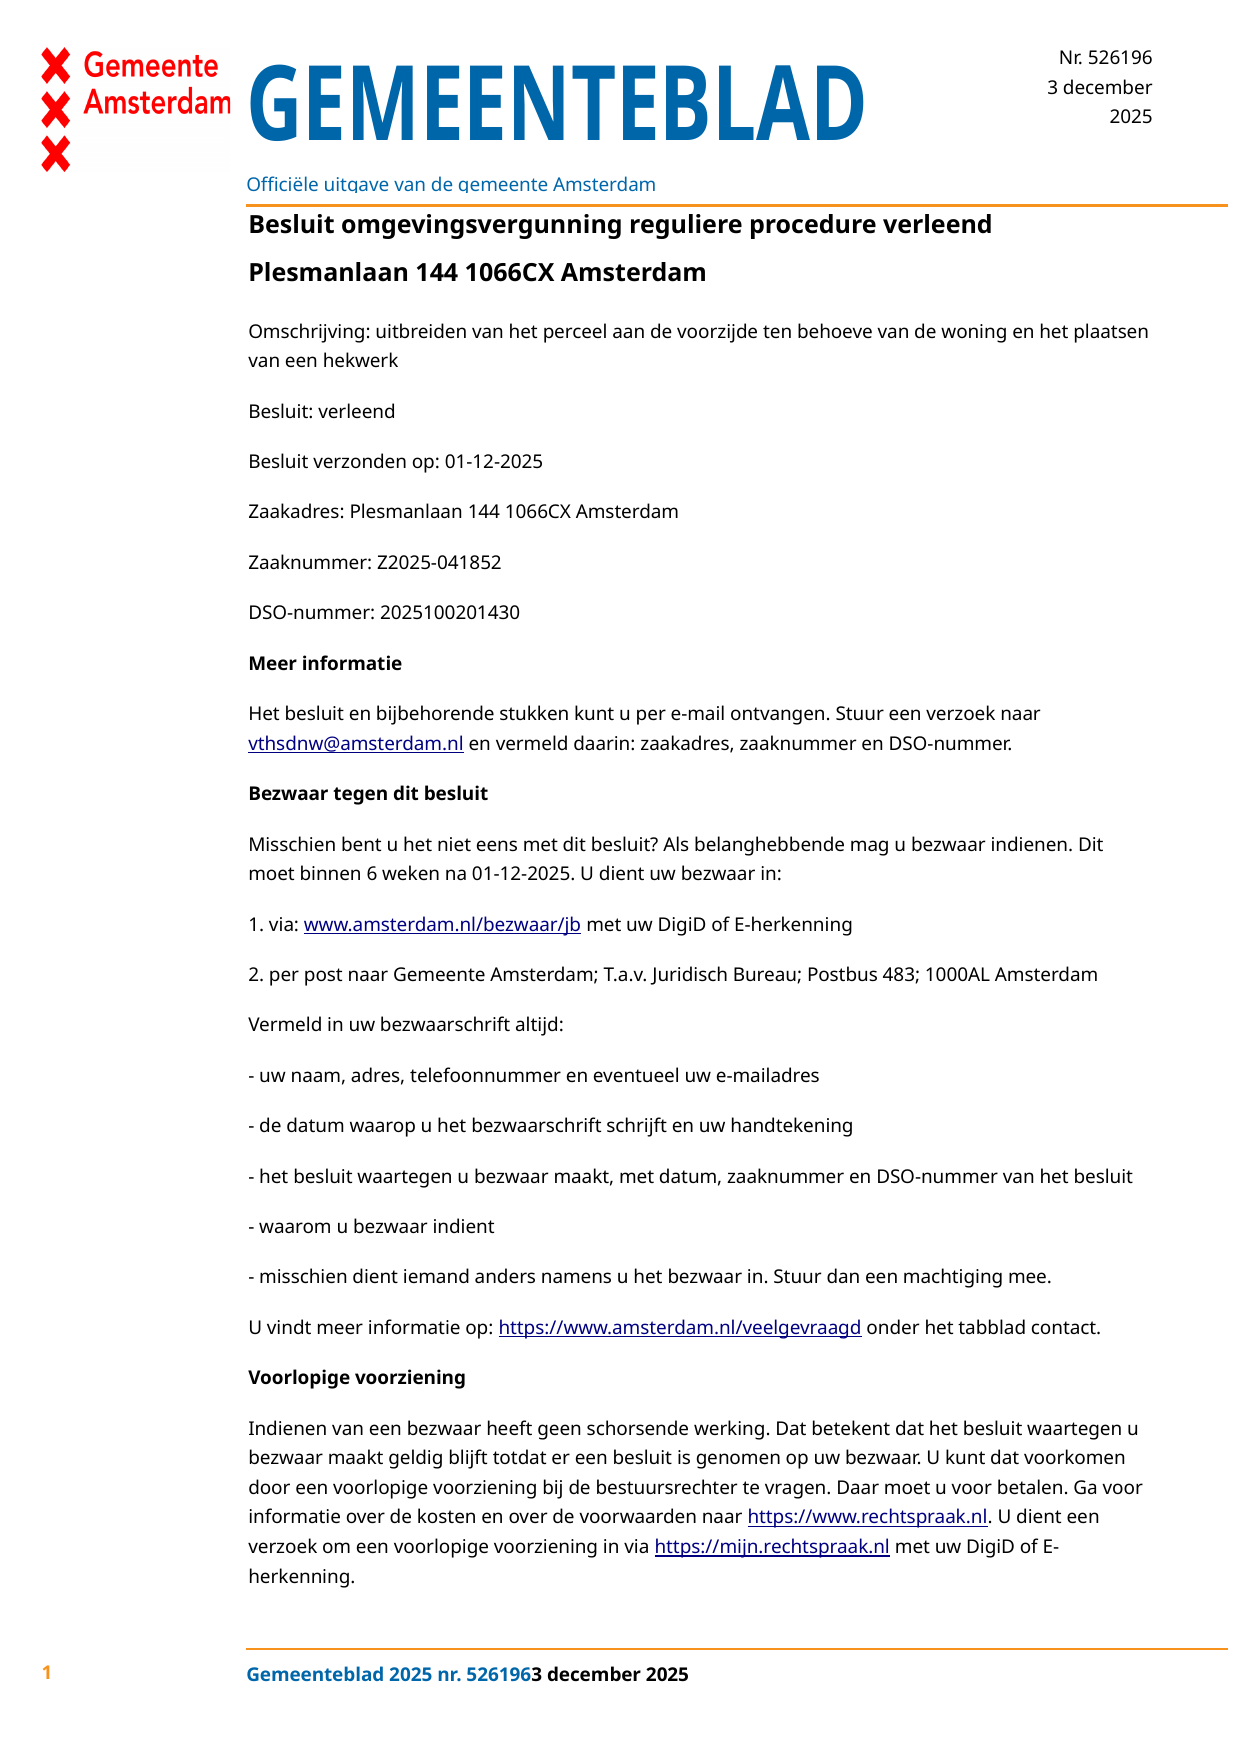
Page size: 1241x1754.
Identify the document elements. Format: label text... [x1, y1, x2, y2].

text Zaakadres: Plesmanlaan 144 1066CX Amsterdam [248, 499, 1152, 524]
text - uw naam, adres, telefoonnummer en eventueel uw e-mailadres [248, 1062, 1152, 1088]
picture [41, 47, 231, 172]
text - de datum waarop u het bezwaarschrift schrijft en uw handtekening [248, 1112, 1152, 1138]
text DSO-nummer: 2025100201430 [248, 599, 1152, 625]
text Indienen van een bezwaar heeft geen schorsende werking. Dat betekent dat het besluit waartegen u bezwaar maakt geldig blijft totdat er een besluit is genomen op uw bezwaar. U kunt dat voorkomen door een voorlopige voorziening bij de bestuursrechter te vragen. Daar moet u voor betalen. Ga voor informatie over de kosten en over de voorwaarden naar https://www.rechtspraak.nl. U dient een verzoek om een voorlopige voorziening in via https://mijn.rechtspraak.nl met uw DigiD of E-herkenning. [248, 1415, 1152, 1589]
text 1. via: www.amsterdam.nl/bezwaar/jb met uw DigiD of E-herkenning [248, 911, 1152, 937]
text Misschien bent u het niet eens met dit besluit? Als belanghebbende mag u bezwaar indienen. Dit moet binnen 6 weken na 01-12-2025. U dient uw bezwaar in: [248, 831, 1152, 886]
text Meer informatie [248, 650, 1152, 676]
text - misschien dient iemand anders namens u het bezwaar in. Stuur dan een machtiging mee. [248, 1264, 1152, 1289]
text 2. per post naar Gemeente Amsterdam; T.a.v. Juridisch Bureau; Postbus 483; 1000AL Amsterdam [248, 961, 1152, 987]
text Besluit: verleend [248, 398, 1152, 424]
text - waarom u bezwaar indient [248, 1213, 1152, 1239]
text Bezwaar tegen dit besluit [248, 780, 1152, 806]
text - het besluit waartegen u bezwaar maakt, met datum, zaaknummer en DSO-nummer van het besluit [248, 1163, 1152, 1189]
text Voorlopige voorziening [248, 1364, 1152, 1390]
text Vermeld in uw bezwaarschrift altijd: [248, 1012, 1152, 1037]
text Besluit omgevingsvergunning reguliere procedure verleend Plesmanlaan 144 1066CX Amsterdam [248, 207, 1152, 288]
text U vindt meer informatie op: https://www.amsterdam.nl/veelgevraagd onder het tabblad contact. [248, 1314, 1152, 1340]
text Besluit verzonden op: 01-12-2025 [248, 448, 1152, 474]
text Zaaknummer: Z2025-041852 [248, 549, 1152, 575]
text Het besluit en bijbehorende stukken kunt u per e-mail ontvangen. Stuur een verzoek naar vthsdnw@amsterdam.nl en vermeld daarin: zaakadres, zaaknummer en DSO-nummer. [248, 700, 1152, 756]
text Omschrijving: uitbreiden van het perceel aan de voorzijde ten behoeve van de woning en het plaatsen van een hekwerk [248, 318, 1152, 373]
